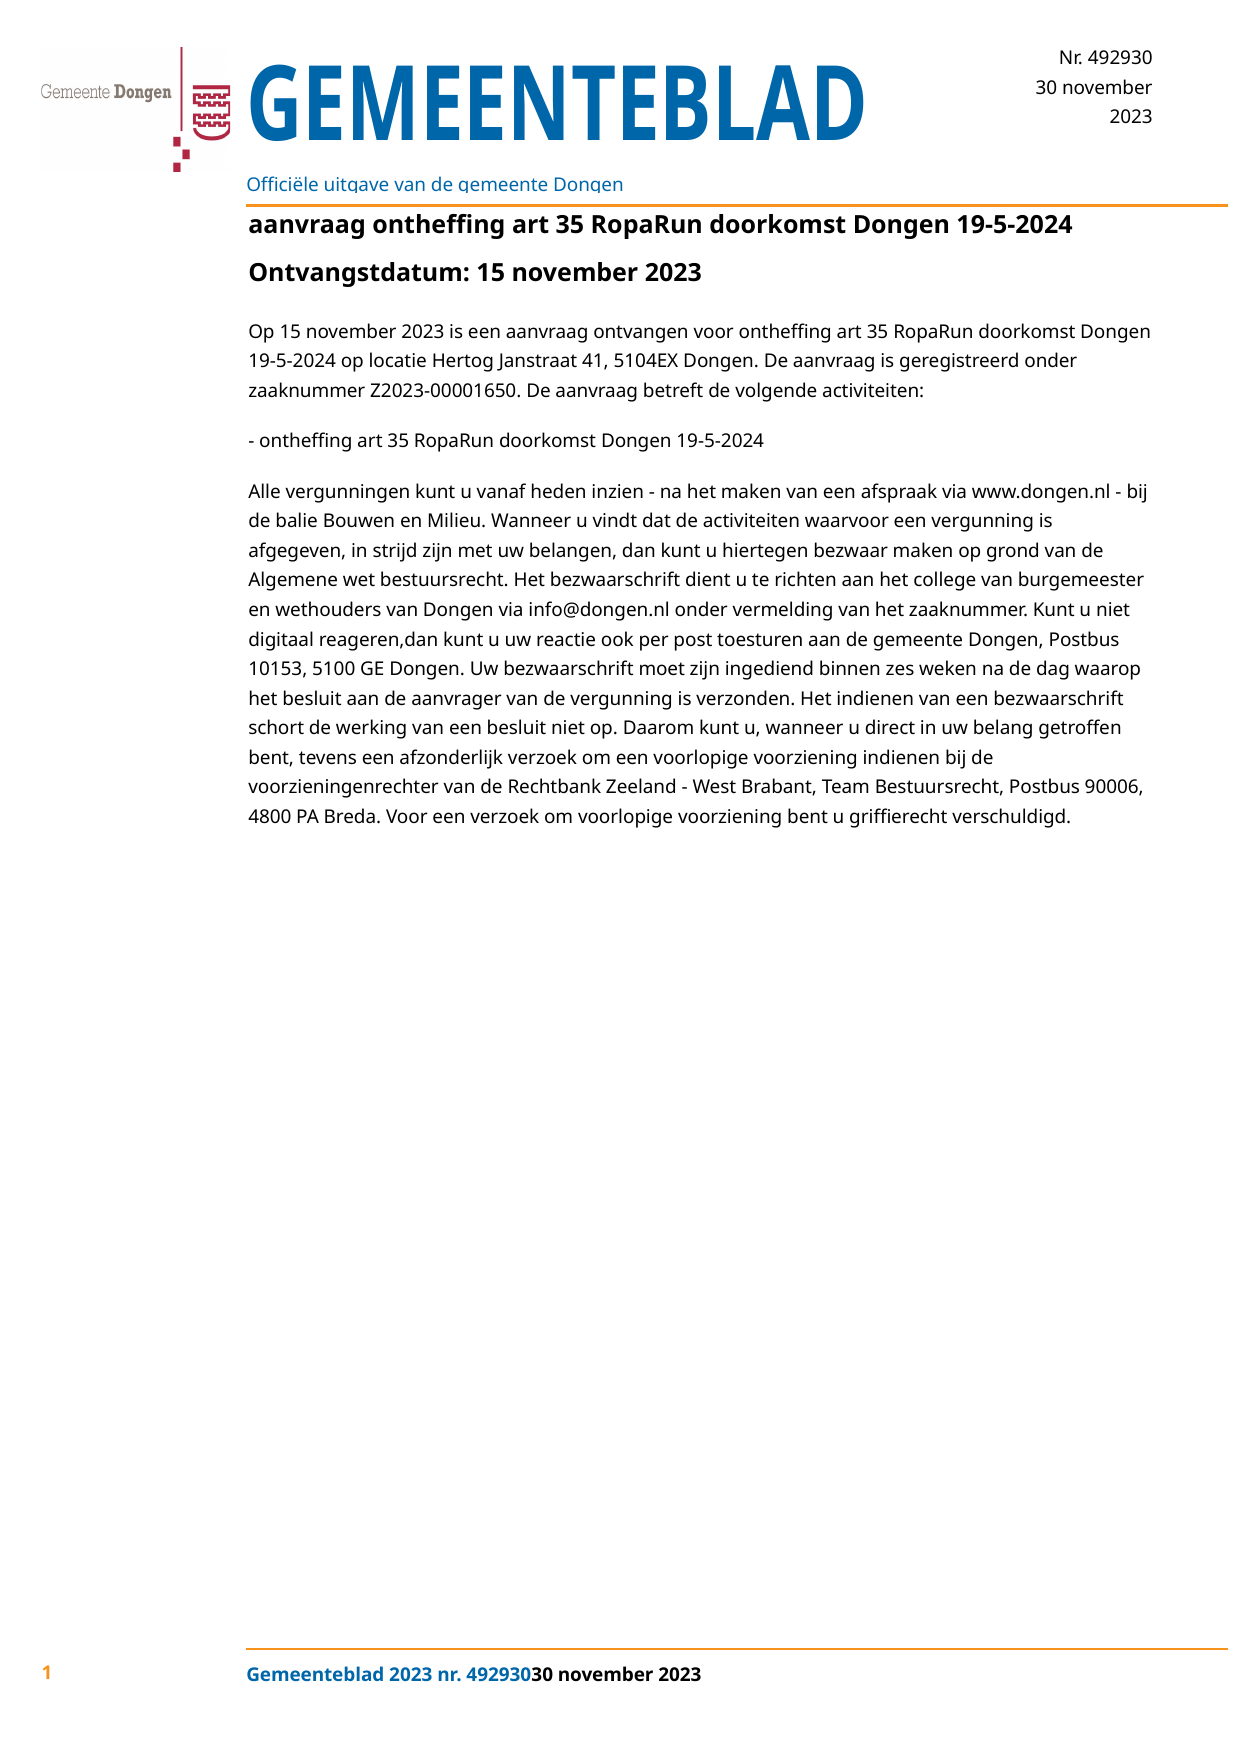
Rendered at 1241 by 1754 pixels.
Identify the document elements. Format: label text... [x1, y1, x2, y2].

picture [41, 47, 231, 172]
text - ontheffing art 35 RopaRun doorkomst Dongen 19-5-2024 [248, 427, 1152, 453]
text Alle vergunningen kunt u vanaf heden inzien - na het maken van een afspraak via www.dongen.nl - bij de balie Bouwen en Milieu. Wanneer u vindt dat de activiteiten waarvoor een vergunning is afgegeven, in strijd zijn met uw belangen, dan kunt u hiertegen bezwaar maken op grond van de Algemene wet bestuursrecht. Het bezwaarschrift dient u te richten aan het college van burgemeester en wethouders van Dongen via info@dongen.nl onder vermelding van het zaaknummer. Kunt u niet digitaal reageren,dan kunt u uw reactie ook per post toesturen aan de gemeente Dongen, Postbus 10153, 5100 GE Dongen. Uw bezwaarschrift moet zijn ingediend binnen zes weken na de dag waarop het besluit aan de aanvrager van de vergunning is verzonden. Het indienen van een bezwaarschrift schort de werking van een besluit niet op. Daarom kunt u, wanneer u direct in uw belang getroffen bent, tevens een afzonderlijk verzoek om een voorlopige voorziening indienen bij de voorzieningenrechter van de Rechtbank Zeeland - West Brabant, Team Bestuursrecht, Postbus 90006, 4800 PA Breda. Voor een verzoek om voorlopige voorziening bent u griffierecht verschuldigd. [248, 478, 1152, 829]
text aanvraag ontheffing art 35 RopaRun doorkomst Dongen 19-5-2024 Ontvangstdatum: 15 november 2023 [248, 207, 1152, 288]
text Op 15 november 2023 is een aanvraag ontvangen voor ontheffing art 35 RopaRun doorkomst Dongen 19-5-2024 op locatie Hertog Janstraat 41, 5104EX Dongen. De aanvraag is geregistreerd onder zaaknummer Z2023-00001650. De aanvraag betreft de volgende activiteiten: [248, 318, 1152, 403]
